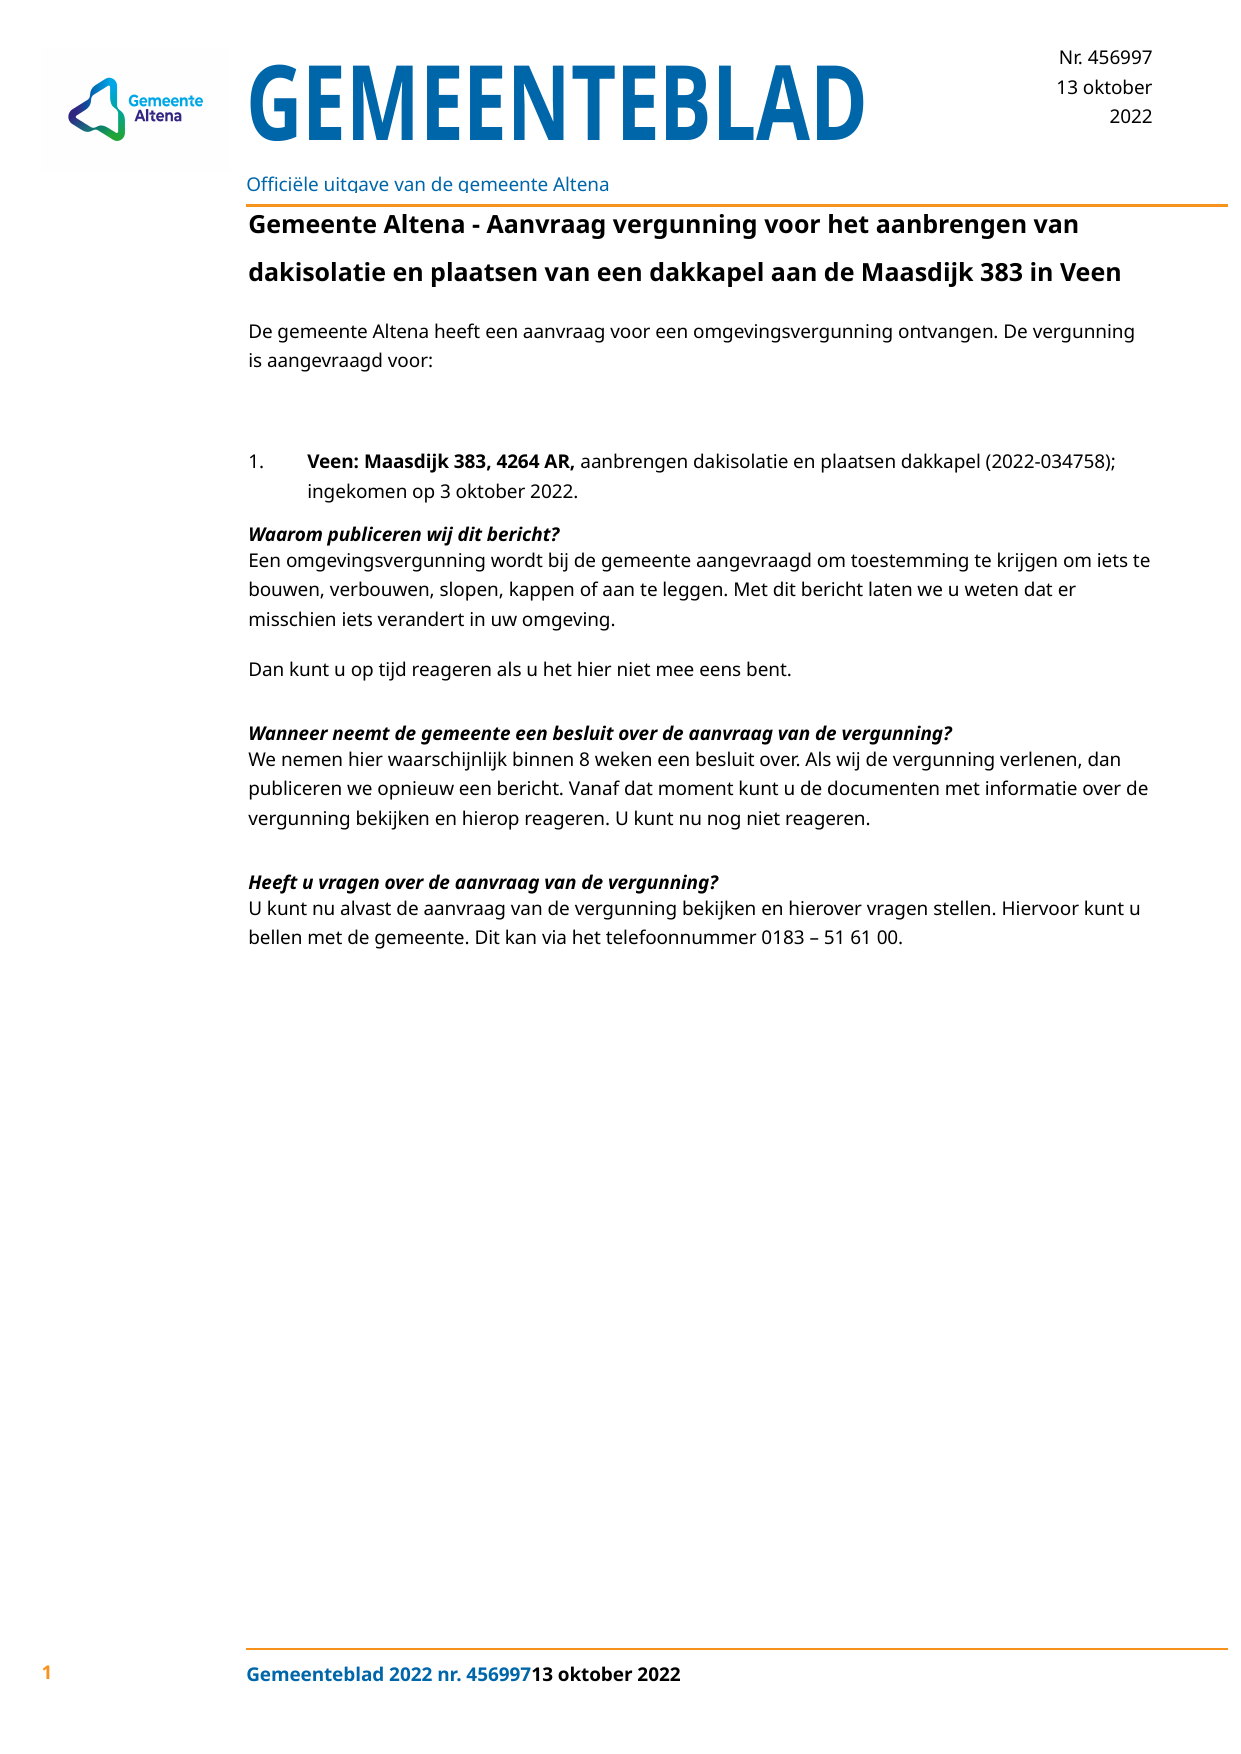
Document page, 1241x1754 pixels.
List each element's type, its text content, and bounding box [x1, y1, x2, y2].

text De gemeente Altena heeft een aanvraag voor een omgevingsvergunning ontvangen. De vergunning is aangevraagd voor: [248, 318, 1152, 373]
picture [41, 47, 231, 172]
text Dan kunt u op tijd reageren als u het hier niet mee eens bent. [248, 656, 1152, 682]
text Waarom publiceren wij dit bericht? [248, 521, 1152, 547]
text Gemeente Altena - Aanvraag vergunning voor het aanbrengen van dakisolatie en plaatsen van een dakkapel aan de Maasdijk 383 in Veen [248, 207, 1152, 288]
text Een omgevingsvergunning wordt bij de gemeente aangevraagd om toestemming te krijgen om iets te bouwen, verbouwen, slopen, kappen of aan te leggen. Met dit bericht laten we u weten dat er misschien iets verandert in uw omgeving. [248, 547, 1152, 632]
text We nemen hier waarschijnlijk binnen 8 weken een besluit over. Als wij de vergunning verlenen, dan publiceren we opnieuw een bericht. Vanaf dat moment kunt u de documenten met informatie over de vergunning bekijken en hierop reageren. U kunt nu nog niet reageren. [248, 746, 1152, 831]
text U kunt nu alvast de aanvraag van de vergunning bekijken en hierover vragen stellen. Hiervoor kunt u bellen met de gemeente. Dit kan via het telefoonnummer 0183 – 51 61 00. [248, 895, 1152, 950]
text Wanneer neemt de gemeente een besluit over de aanvraag van de vergunning? [248, 720, 1152, 746]
list Veen: Maasdijk 383, 4264 AR, aanbrengen dakisolatie en plaatsen dakkapel (2022-034758); ingekomen op 3 oktober 2022. [248, 448, 1152, 504]
text Heeft u vragen over de aanvraag van de vergunning? [248, 869, 1152, 895]
